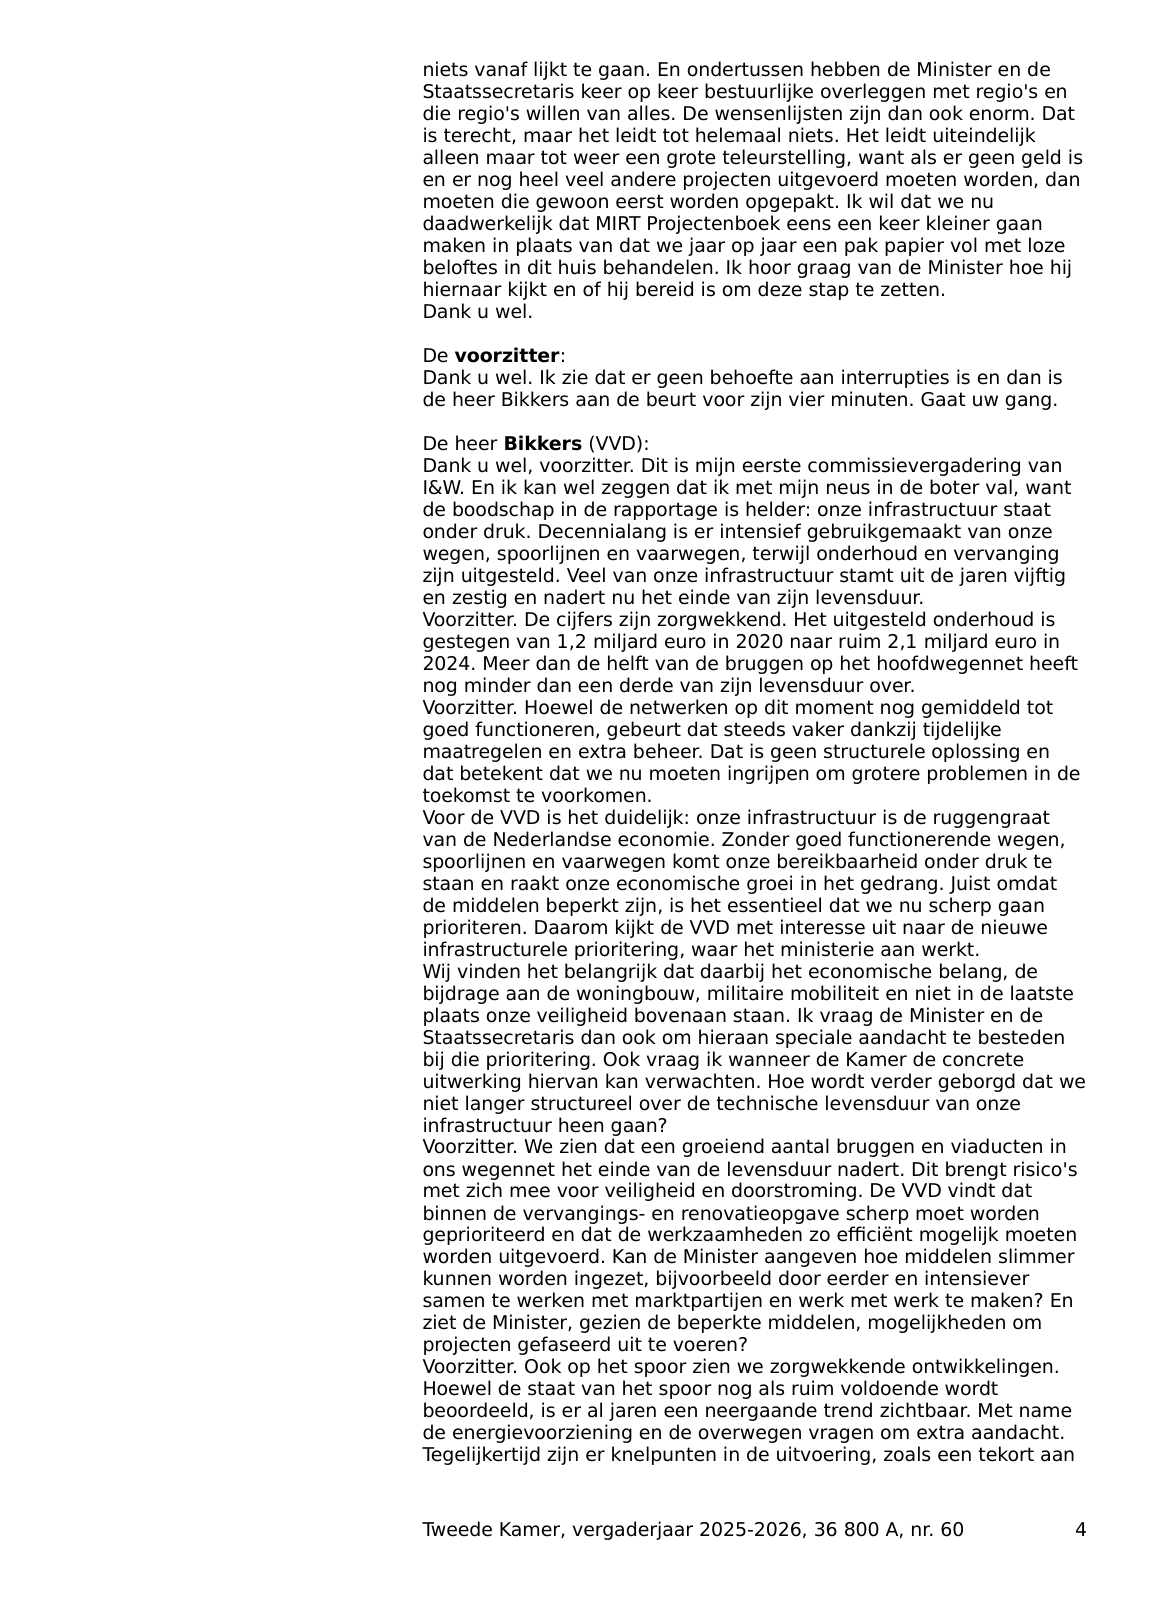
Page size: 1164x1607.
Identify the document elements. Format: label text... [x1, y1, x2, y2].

text Voorzitter. Ook op het spoor zien we zorgwekkende ontwikkelingen. Hoewel de staat van het spoor nog als ruim voldoende wordt beoordeeld, is er al jaren een neergaande trend zichtbaar. Met name de energievoorziening en de overwegen vragen om extra aandacht. Tegelijkertijd zijn er knelpunten in de uitvoering, zoals een tekort aan [422, 1356, 1087, 1466]
text Dank u wel, voorzitter. Dit is mijn eerste commissievergadering van I&W. En ik kan wel zeggen dat ik met mijn neus in de boter val, want de boodschap in de rapportage is helder: onze infrastructuur staat onder druk. Decennialang is er intensief gebruikgemaakt van onze wegen, spoorlijnen en vaarwegen, terwijl onderhoud en vervanging zijn uitgesteld. Veel van onze infrastructuur stamt uit de jaren vijftig en zestig en nadert nu het einde van zijn levensduur. [422, 455, 1087, 609]
text De heer Bikkers (VVD): [422, 433, 1087, 455]
text Voorzitter. De cijfers zijn zorgwekkend. Het uitgesteld onderhoud is gestegen van 1,2 miljard euro in 2020 naar ruim 2,1 miljard euro in 2024. Meer dan de helft van de bruggen op het hoofdwegennet heeft nog minder dan een derde van zijn levensduur over. [422, 609, 1087, 697]
text Dank u wel. [422, 301, 1087, 323]
text De voorzitter: [422, 345, 1087, 367]
text Dank u wel. Ik zie dat er geen behoefte aan interrupties is en dan is de heer Bikkers aan de beurt voor zijn vier minuten. Gaat uw gang. [422, 367, 1087, 411]
text Voorzitter. Hoewel de netwerken op dit moment nog gemiddeld tot goed functioneren, gebeurt dat steeds vaker dankzij tijdelijke maatregelen en extra beheer. Dat is geen structurele oplossing en dat betekent dat we nu moeten ingrijpen om grotere problemen in de toekomst te voorkomen. [422, 697, 1087, 807]
text niets vanaf lijkt te gaan. En ondertussen hebben de Minister en de Staatssecretaris keer op keer bestuurlijke overleggen met regio's en die regio's willen van alles. De wensenlijsten zijn dan ook enorm. Dat is terecht, maar het leidt tot helemaal niets. Het leidt uiteindelijk alleen maar tot weer een grote teleurstelling, want als er geen geld is en er nog heel veel andere projecten uitgevoerd moeten worden, dan moeten die gewoon eerst worden opgepakt. Ik wil dat we nu daadwerkelijk dat MIRT Projectenboek eens een keer kleiner gaan maken in plaats van dat we jaar op jaar een pak papier vol met loze beloftes in dit huis behandelen. Ik hoor graag van de Minister hoe hij hiernaar kijkt en of hij bereid is om deze stap te zetten. [422, 59, 1087, 301]
text Voorzitter. We zien dat een groeiend aantal bruggen en viaducten in ons wegennet het einde van de levensduur nadert. Dit brengt risico's met zich mee voor veiligheid en doorstroming. De VVD vindt dat binnen de vervangings- en renovatieopgave scherp moet worden geprioriteerd en dat de werkzaamheden zo efficiënt mogelijk moeten worden uitgevoerd. Kan de Minister aangeven hoe middelen slimmer kunnen worden ingezet, bijvoorbeeld door eerder en intensiever samen te werken met marktpartijen en werk met werk te maken? En ziet de Minister, gezien de beperkte middelen, mogelijkheden om projecten gefaseerd uit te voeren? [422, 1136, 1087, 1356]
text Voor de VVD is het duidelijk: onze infrastructuur is de ruggengraat van de Nederlandse economie. Zonder goed functionerende wegen, spoorlijnen en vaarwegen komt onze bereikbaarheid onder druk te staan en raakt onze economische groei in het gedrang. Juist omdat de middelen beperkt zijn, is het essentieel dat we nu scherp gaan prioriteren. Daarom kijkt de VVD met interesse uit naar de nieuwe infrastructurele prioritering, waar het ministerie aan werkt. [422, 807, 1087, 961]
text Wij vinden het belangrijk dat daarbij het economische belang, de bijdrage aan de woningbouw, militaire mobiliteit en niet in de laatste plaats onze veiligheid bovenaan staan. Ik vraag de Minister en de Staatssecretaris dan ook om hieraan speciale aandacht te besteden bij die prioritering. Ook vraag ik wanneer de Kamer de concrete uitwerking hiervan kan verwachten. Hoe wordt verder geborgd dat we niet langer structureel over de technische levensduur van onze infrastructuur heen gaan? [422, 961, 1087, 1136]
